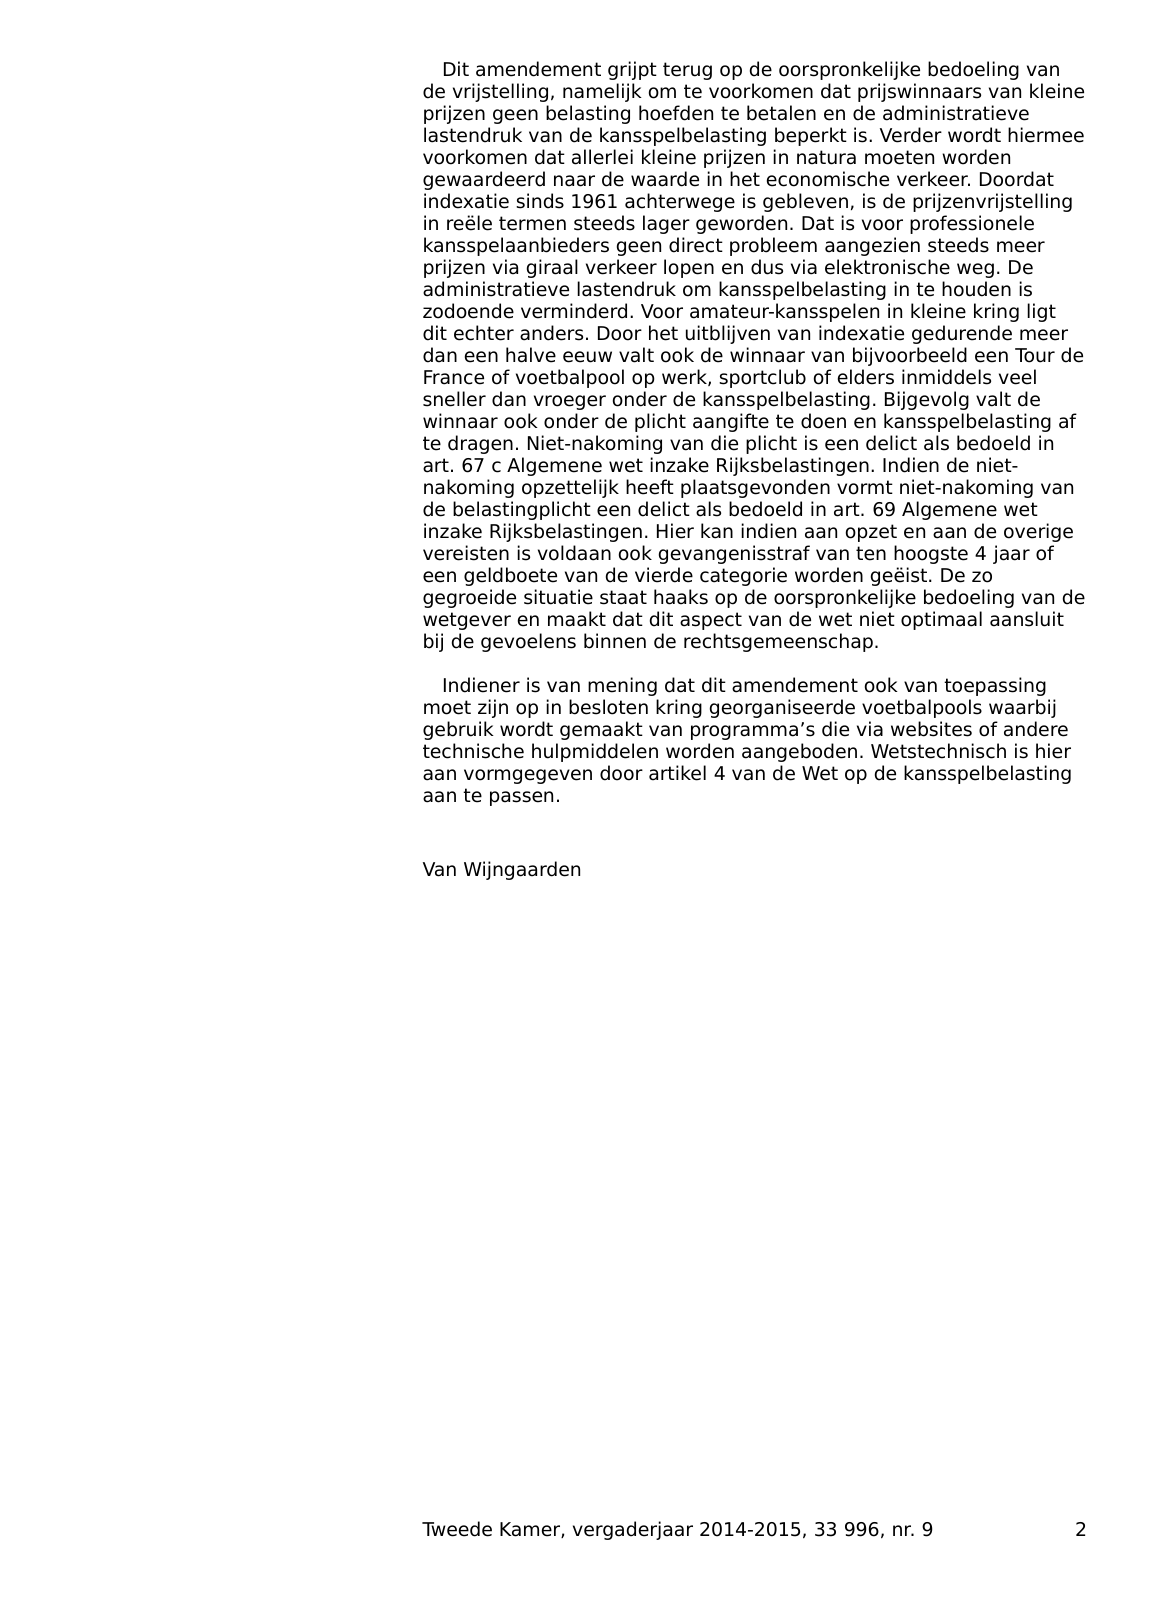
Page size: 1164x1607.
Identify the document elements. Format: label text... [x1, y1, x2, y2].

text Van Wijngaarden [422, 837, 1087, 881]
text Dit amendement grijpt terug op de oorspronkelijke bedoeling van de vrijstelling, namelijk om te voorkomen dat prijswinnaars van kleine prijzen geen belasting hoefden te betalen en de administratieve lastendruk van de kansspelbelasting beperkt is. Verder wordt hiermee voorkomen dat allerlei kleine prijzen in natura moeten worden gewaardeerd naar de waarde in het economische verkeer. Doordat indexatie sinds 1961 achterwege is gebleven, is de prijzenvrijstelling in reële termen steeds lager geworden. Dat is voor professionele kansspelaanbieders geen direct probleem aangezien steeds meer prijzen via giraal verkeer lopen en dus via elektronische weg. De administratieve lastendruk om kansspelbelasting in te houden is zodoende verminderd. Voor amateur-kansspelen in kleine kring ligt dit echter anders. Door het uitblijven van indexatie gedurende meer dan een halve eeuw valt ook de winnaar van bijvoorbeeld een Tour de France of voetbalpool op werk, sportclub of elders inmiddels veel sneller dan vroeger onder de kansspelbelasting. Bijgevolg valt de winnaar ook onder de plicht aangifte te doen en kansspelbelasting af te dragen. Niet-nakoming van die plicht is een delict als bedoeld in art. 67 c Algemene wet inzake Rijksbelastingen. Indien de niet-nakoming opzettelijk heeft plaatsgevonden vormt niet-nakoming van de belastingplicht een delict als bedoeld in art. 69 Algemene wet inzake Rijksbelastingen. Hier kan indien aan opzet en aan de overige vereisten is voldaan ook gevangenisstraf van ten hoogste 4 jaar of een geldboete van de vierde categorie worden geëist. De zo gegroeide situatie staat haaks op de oorspronkelijke bedoeling van de wetgever en maakt dat dit aspect van de wet niet optimaal aansluit bij de gevoelens binnen de rechtsgemeenschap. [422, 59, 1087, 652]
text Indiener is van mening dat dit amendement ook van toepassing moet zijn op in besloten kring georganiseerde voetbalpools waarbij gebruik wordt gemaakt van programma’s die via websites of andere technische hulpmiddelen worden aangeboden. Wetstechnisch is hier aan vormgegeven door artikel 4 van de Wet op de kansspelbelasting aan te passen. [422, 675, 1087, 807]
